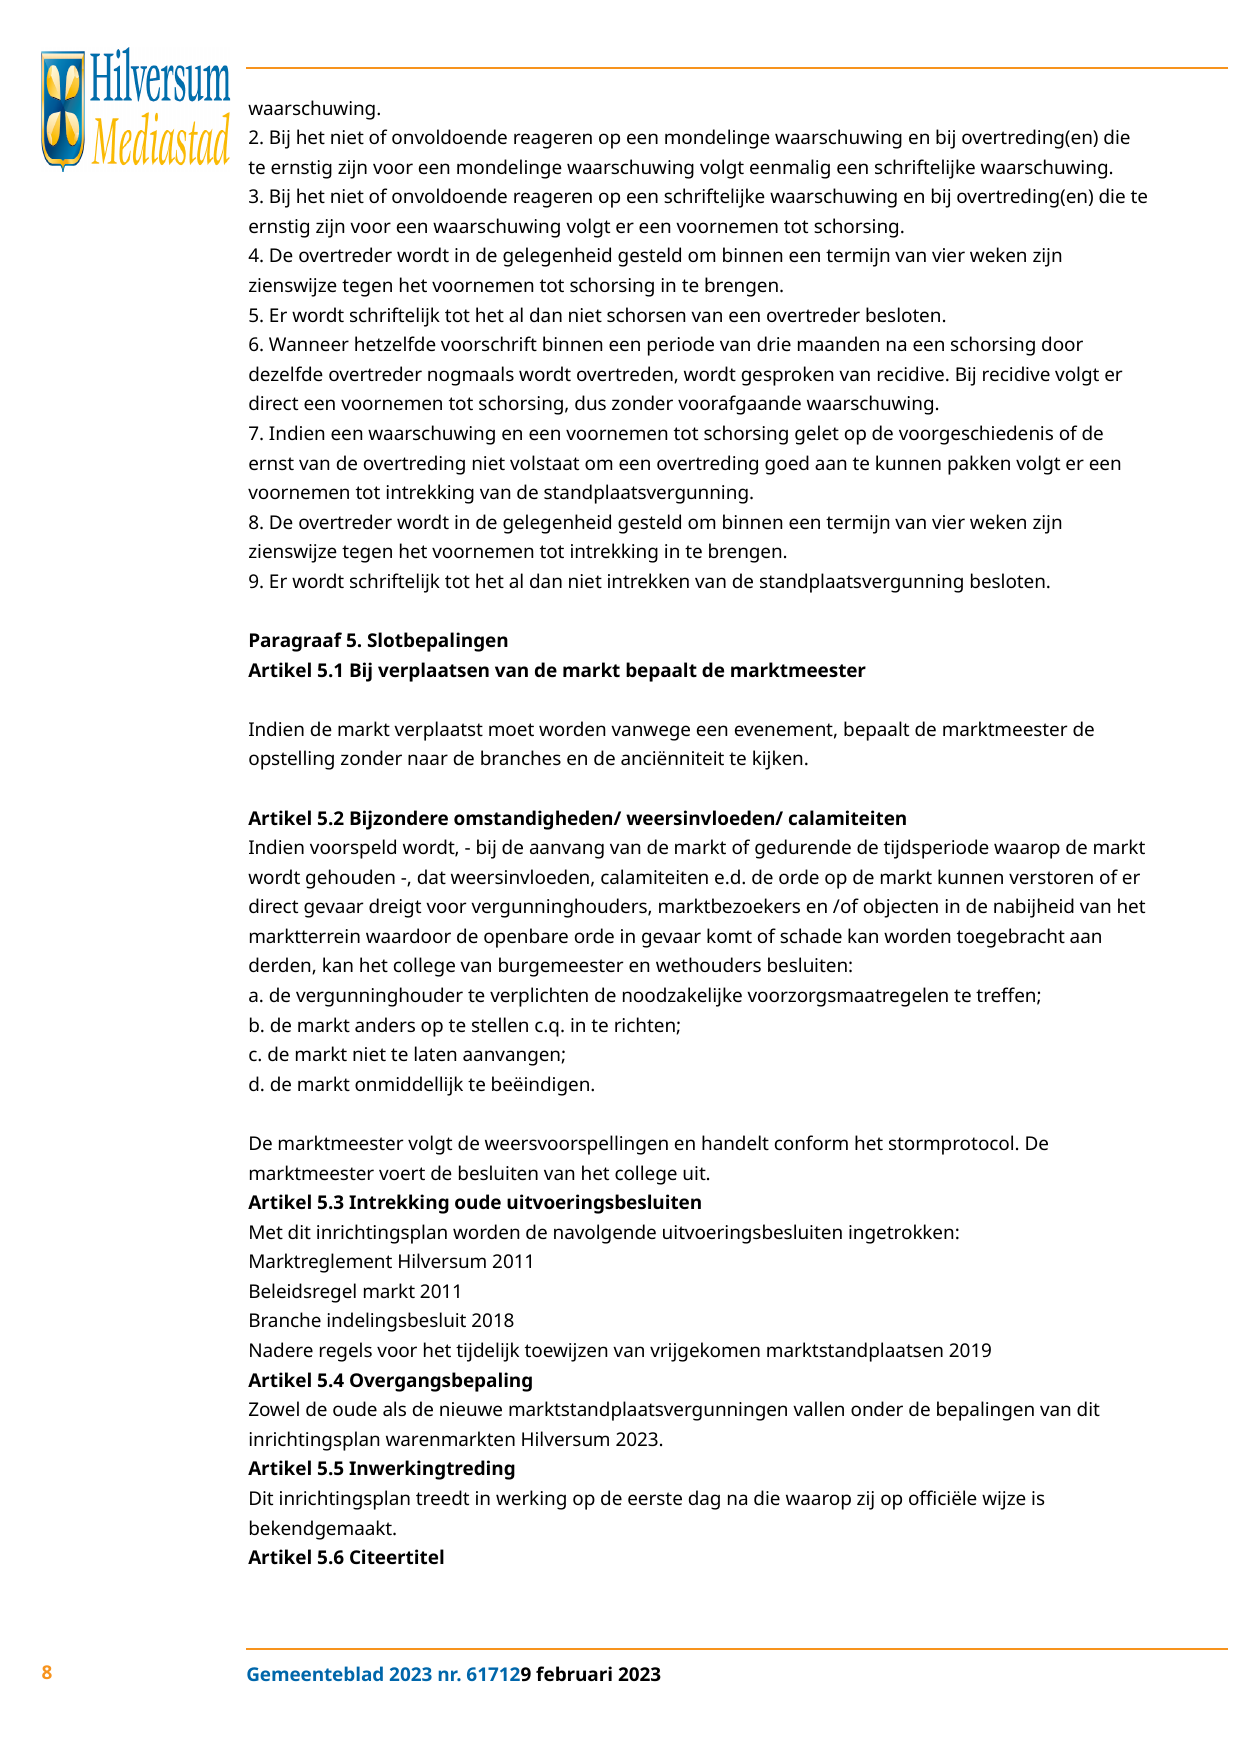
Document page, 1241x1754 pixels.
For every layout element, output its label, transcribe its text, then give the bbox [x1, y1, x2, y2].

text Paragraaf 5. Slotbepalingen [248, 627, 1152, 653]
text 5. Er wordt schriftelijk tot het al dan niet schorsen van een overtreder besloten. [248, 302, 1152, 328]
text b. de markt anders op te stellen c.q. in te richten; [248, 1012, 1152, 1038]
text 4. De overtreder wordt in de gelegenheid gesteld om binnen een termijn van vier weken zijn zienswijze tegen het voornemen tot schorsing in te brengen. [248, 243, 1152, 298]
text 3. Bij het niet of onvoldoende reageren op een schriftelijke waarschuwing en bij overtreding(en) die te ernstig zijn voor een waarschuwing volgt er een voornemen tot schorsing. [248, 183, 1152, 239]
text Artikel 5.6 Citeertitel [248, 1544, 1152, 1570]
text Artikel 5.1 Bij verplaatsen van de markt bepaalt de marktmeester [248, 657, 1152, 683]
text 7. Indien een waarschuwing en een voornemen tot schorsing gelet op de voorgeschiedenis of de ernst van de overtreding niet volstaat om een overtreding goed aan te kunnen pakken volgt er een voornemen tot intrekking van de standplaatsvergunning. [248, 420, 1152, 505]
text 2. Bij het niet of onvoldoende reageren op een mondelinge waarschuwing en bij overtreding(en) die te ernstig zijn voor een mondelinge waarschuwing volgt eenmalig een schriftelijke waarschuwing. [248, 124, 1152, 180]
text d. de markt onmiddellijk te beëindigen. [248, 1071, 1152, 1097]
text Indien de markt verplaatst moet worden vanwege een evenement, bepaalt de marktmeester de opstelling zonder naar de branches en de anciënniteit te kijken. [248, 716, 1152, 771]
text Beleidsregel markt 2011 [248, 1278, 1152, 1304]
picture [41, 47, 231, 172]
text Indien voorspeld wordt, - bij de aanvang van de markt of gedurende de tijdsperiode waarop de markt wordt gehouden -, dat weersinvloeden, calamiteiten e.d. de orde op de markt kunnen verstoren of er direct gevaar dreigt voor vergunninghouders, marktbezoekers en /of objecten in de nabijheid van het marktterrein waardoor de openbare orde in gevaar komt of schade kan worden toegebracht aan derden, kan het college van burgemeester en wethouders besluiten: [248, 834, 1152, 978]
text Artikel 5.2 Bijzondere omstandigheden/ weersinvloeden/ calamiteiten [248, 805, 1152, 831]
text Artikel 5.3 Intrekking oude uitvoeringsbesluiten [248, 1189, 1152, 1215]
text 9. Er wordt schriftelijk tot het al dan niet intrekken van de standplaatsvergunning besloten. [248, 568, 1152, 594]
text Dit inrichtingsplan treedt in werking op de eerste dag na die waarop zij op officiële wijze is bekendgemaakt. [248, 1485, 1152, 1541]
text 8. De overtreder wordt in de gelegenheid gesteld om binnen een termijn van vier weken zijn zienswijze tegen het voornemen tot intrekking in te brengen. [248, 509, 1152, 564]
text a. de vergunninghouder te verplichten de noodzakelijke voorzorgsmaatregelen te treffen; [248, 982, 1152, 1008]
text c. de markt niet te laten aanvangen; [248, 1041, 1152, 1067]
text Zowel de oude als de nieuwe marktstandplaatsvergunningen vallen onder de bepalingen van dit inrichtingsplan warenmarkten Hilversum 2023. [248, 1396, 1152, 1452]
text Nadere regels voor het tijdelijk toewijzen van vrijgekomen marktstandplaatsen 2019 [248, 1337, 1152, 1363]
text De marktmeester volgt de weersvoorspellingen en handelt conform het stormprotocol. De marktmeester voert de besluiten van het college uit. [248, 1130, 1152, 1186]
text Artikel 5.4 Overgangsbepaling [248, 1367, 1152, 1393]
text Met dit inrichtingsplan worden de navolgende uitvoeringsbesluiten ingetrokken: [248, 1219, 1152, 1245]
text waarschuwing. [248, 95, 1152, 121]
text Branche indelingsbesluit 2018 [248, 1308, 1152, 1333]
text Artikel 5.5 Inwerkingtreding [248, 1456, 1152, 1481]
text Marktreglement Hilversum 2011 [248, 1248, 1152, 1274]
text 6. Wanneer hetzelfde voorschrift binnen een periode van drie maanden na een schorsing door dezelfde overtreder nogmaals wordt overtreden, wordt gesproken van recidive. Bij recidive volgt er direct een voornemen tot schorsing, dus zonder voorafgaande waarschuwing. [248, 331, 1152, 416]
